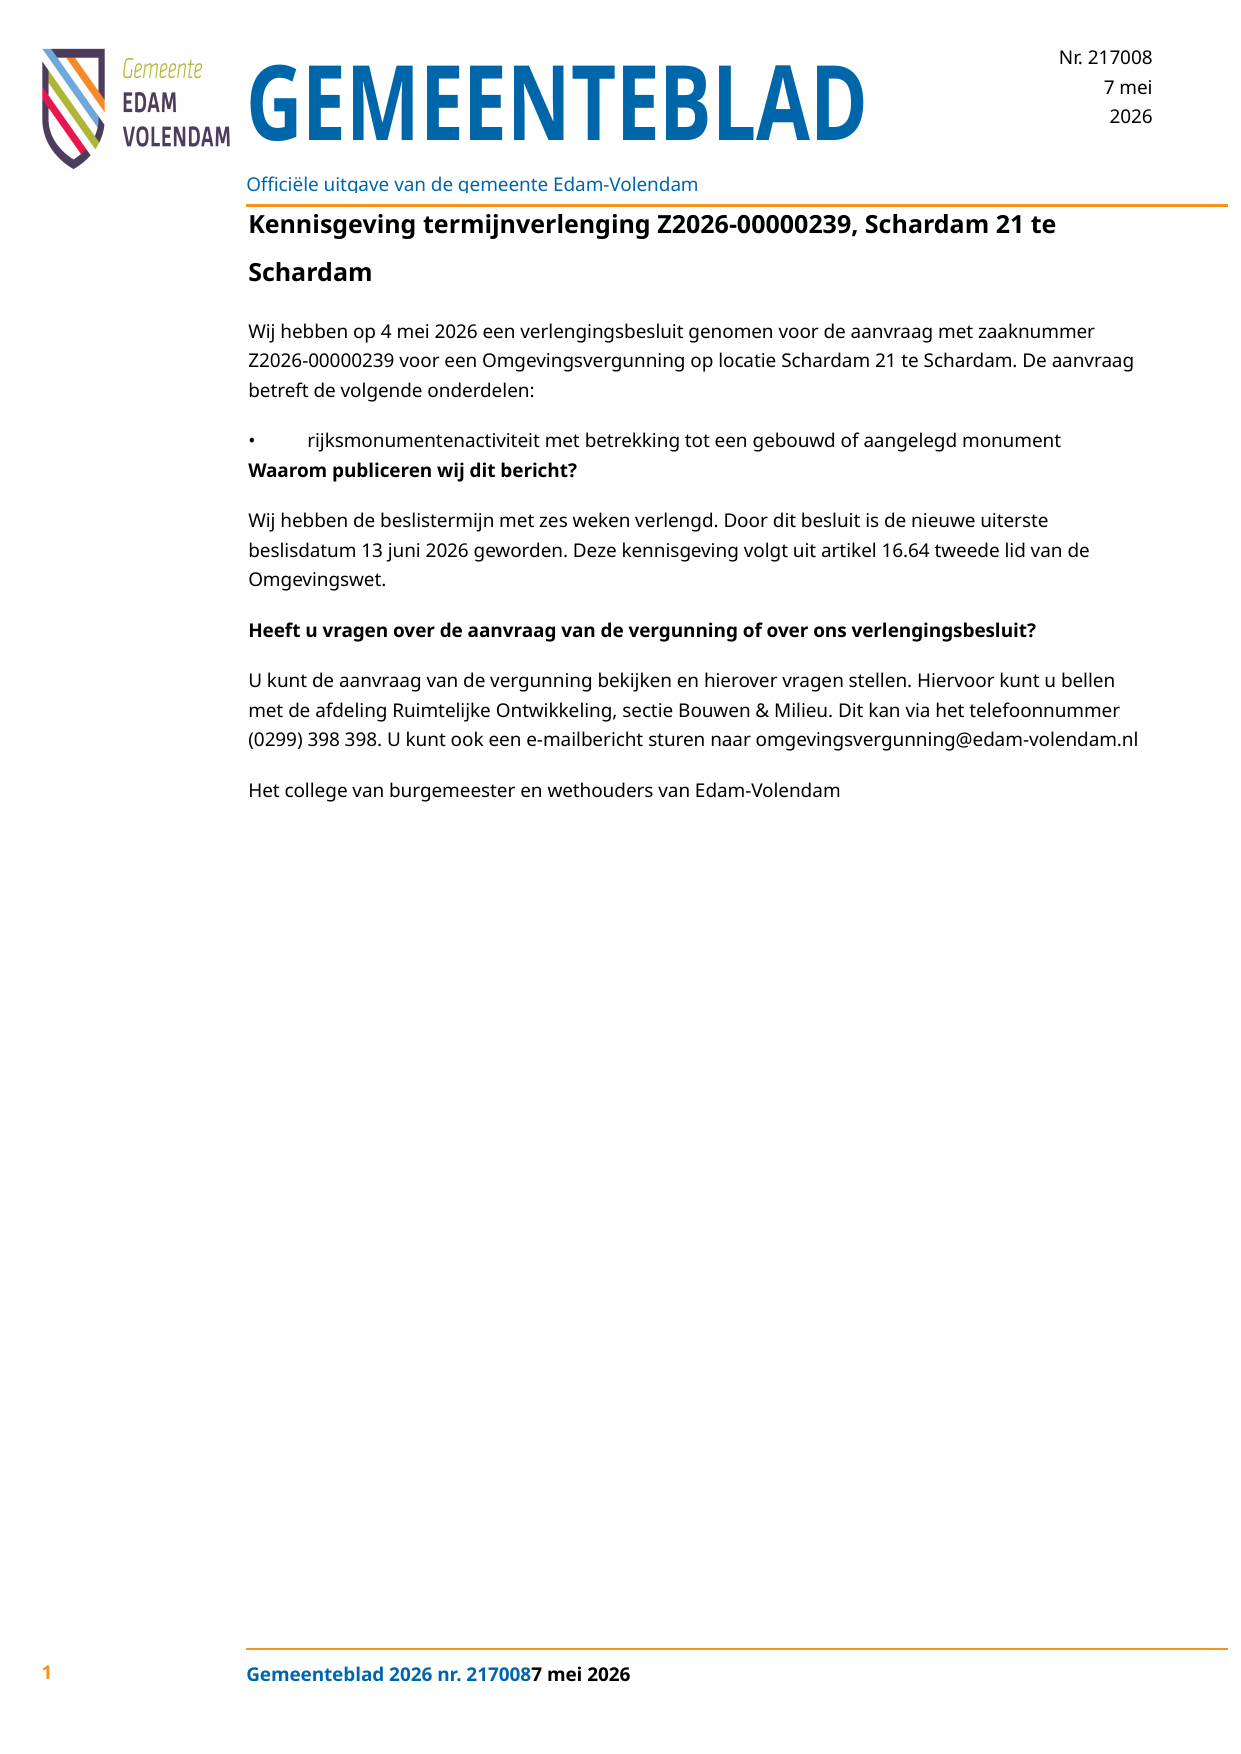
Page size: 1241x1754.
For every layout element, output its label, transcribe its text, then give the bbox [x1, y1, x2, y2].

text Het college van burgemeester en wethouders van Edam-Volendam [248, 777, 1152, 803]
picture [41, 47, 231, 172]
text Wij hebben op 4 mei 2026 een verlengingsbesluit genomen voor de aanvraag met zaaknummer Z2026-00000239 voor een Omgevingsvergunning op locatie Schardam 21 te Schardam. De aanvraag betreft de volgende onderdelen: [248, 318, 1152, 403]
text Heeft u vragen over de aanvraag van de vergunning of over ons verlengingsbesluit? [248, 617, 1152, 643]
text Kennisgeving termijnverlenging Z2026-00000239, Schardam 21 te Schardam [248, 207, 1152, 288]
list rijksmonumentenactiviteit met betrekking tot een gebouwd of aangelegd monument [248, 427, 1152, 453]
text Waarom publiceren wij dit bericht? [248, 457, 1152, 483]
text U kunt de aanvraag van de vergunning bekijken en hierover vragen stellen. Hiervoor kunt u bellen met de afdeling Ruimtelijke Ontwikkeling, sectie Bouwen & Milieu. Dit kan via het telefoonnummer (0299) 398 398. U kunt ook een e-mailbericht sturen naar omgevingsvergunning@edam-volendam.nl [248, 667, 1152, 752]
text Wij hebben de beslistermijn met zes weken verlengd. Door dit besluit is de nieuwe uiterste beslisdatum 13 juni 2026 geworden. Deze kennisgeving volgt uit artikel 16.64 tweede lid van de Omgevingswet. [248, 507, 1152, 592]
